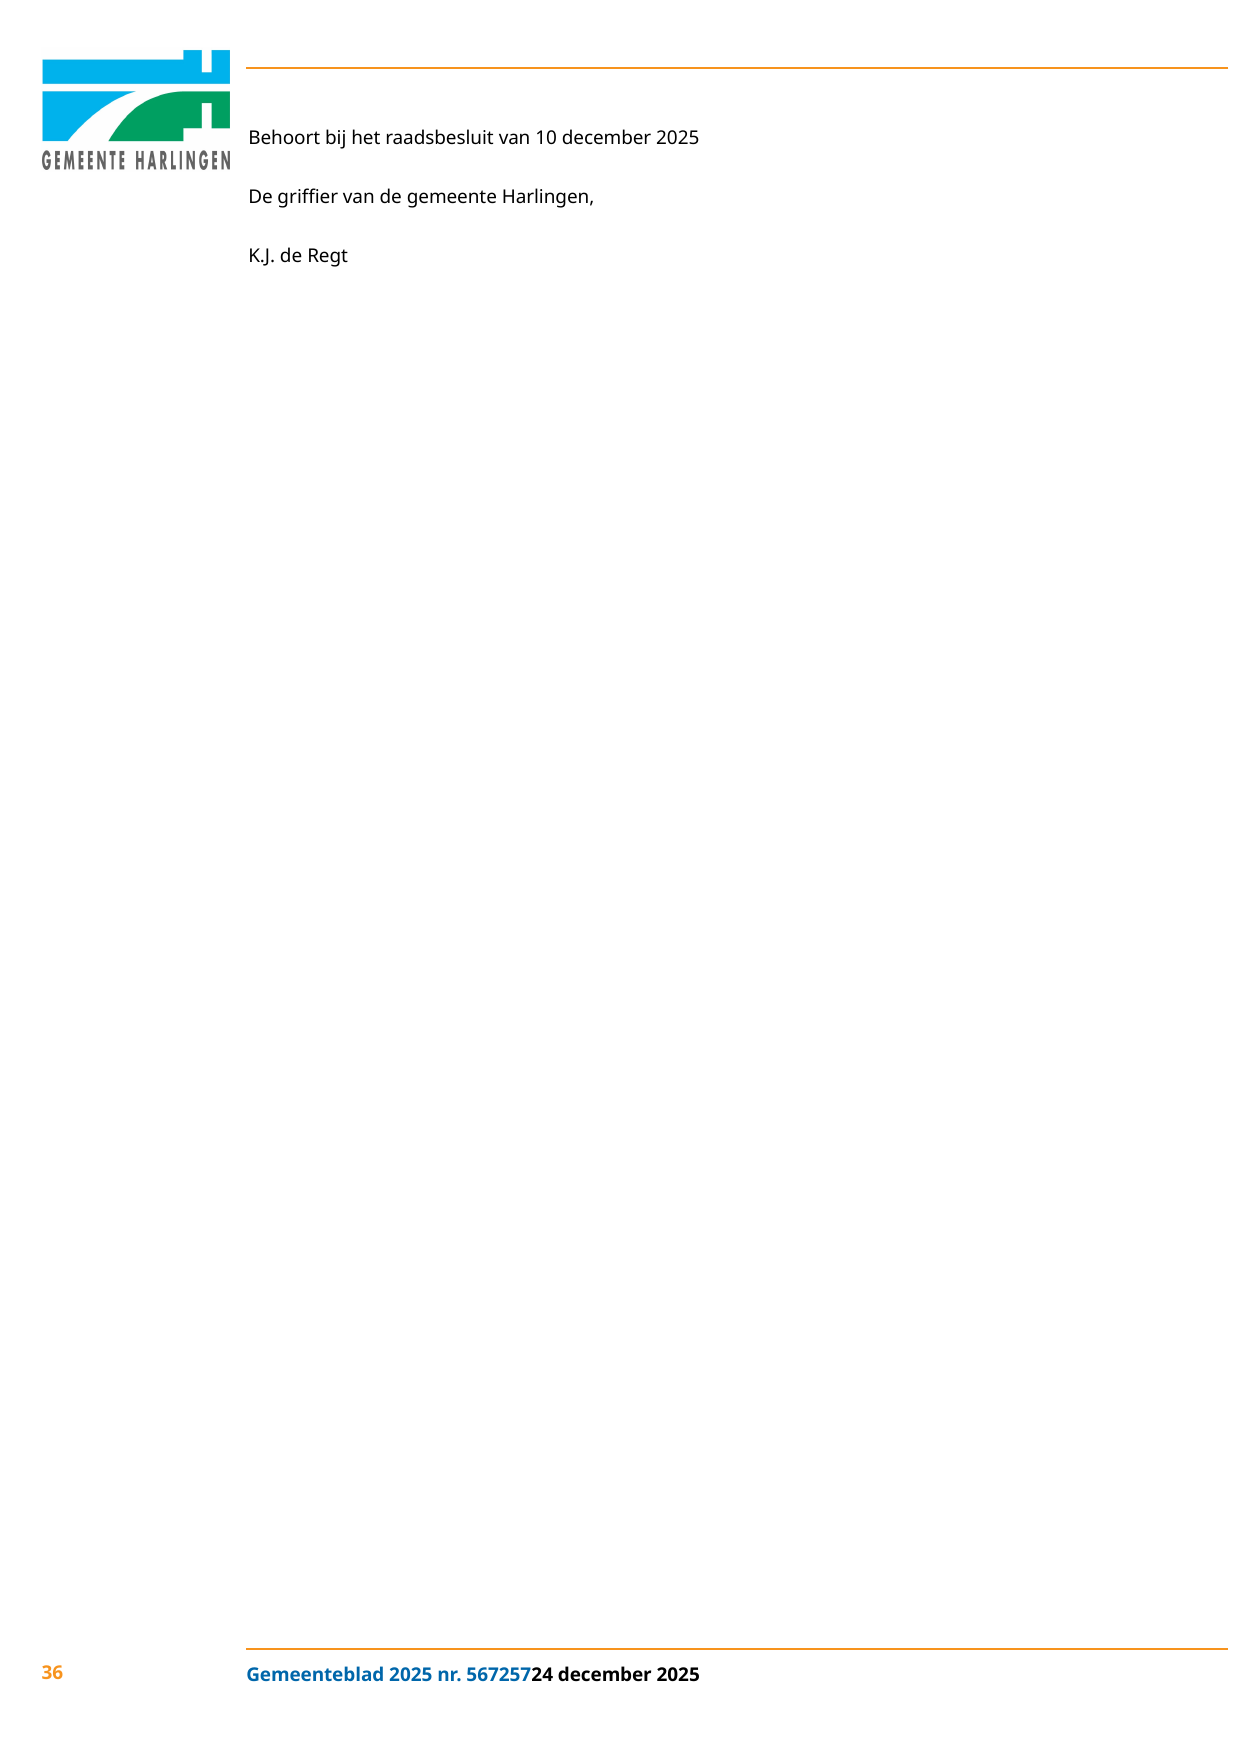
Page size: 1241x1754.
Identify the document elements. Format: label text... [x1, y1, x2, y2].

text De griffier van de gemeente Harlingen, [248, 183, 1152, 209]
text Behoort bij het raadsbesluit van 10 december 2025 [248, 124, 1152, 150]
picture [41, 47, 231, 172]
text K.J. de Regt [248, 243, 1152, 268]
